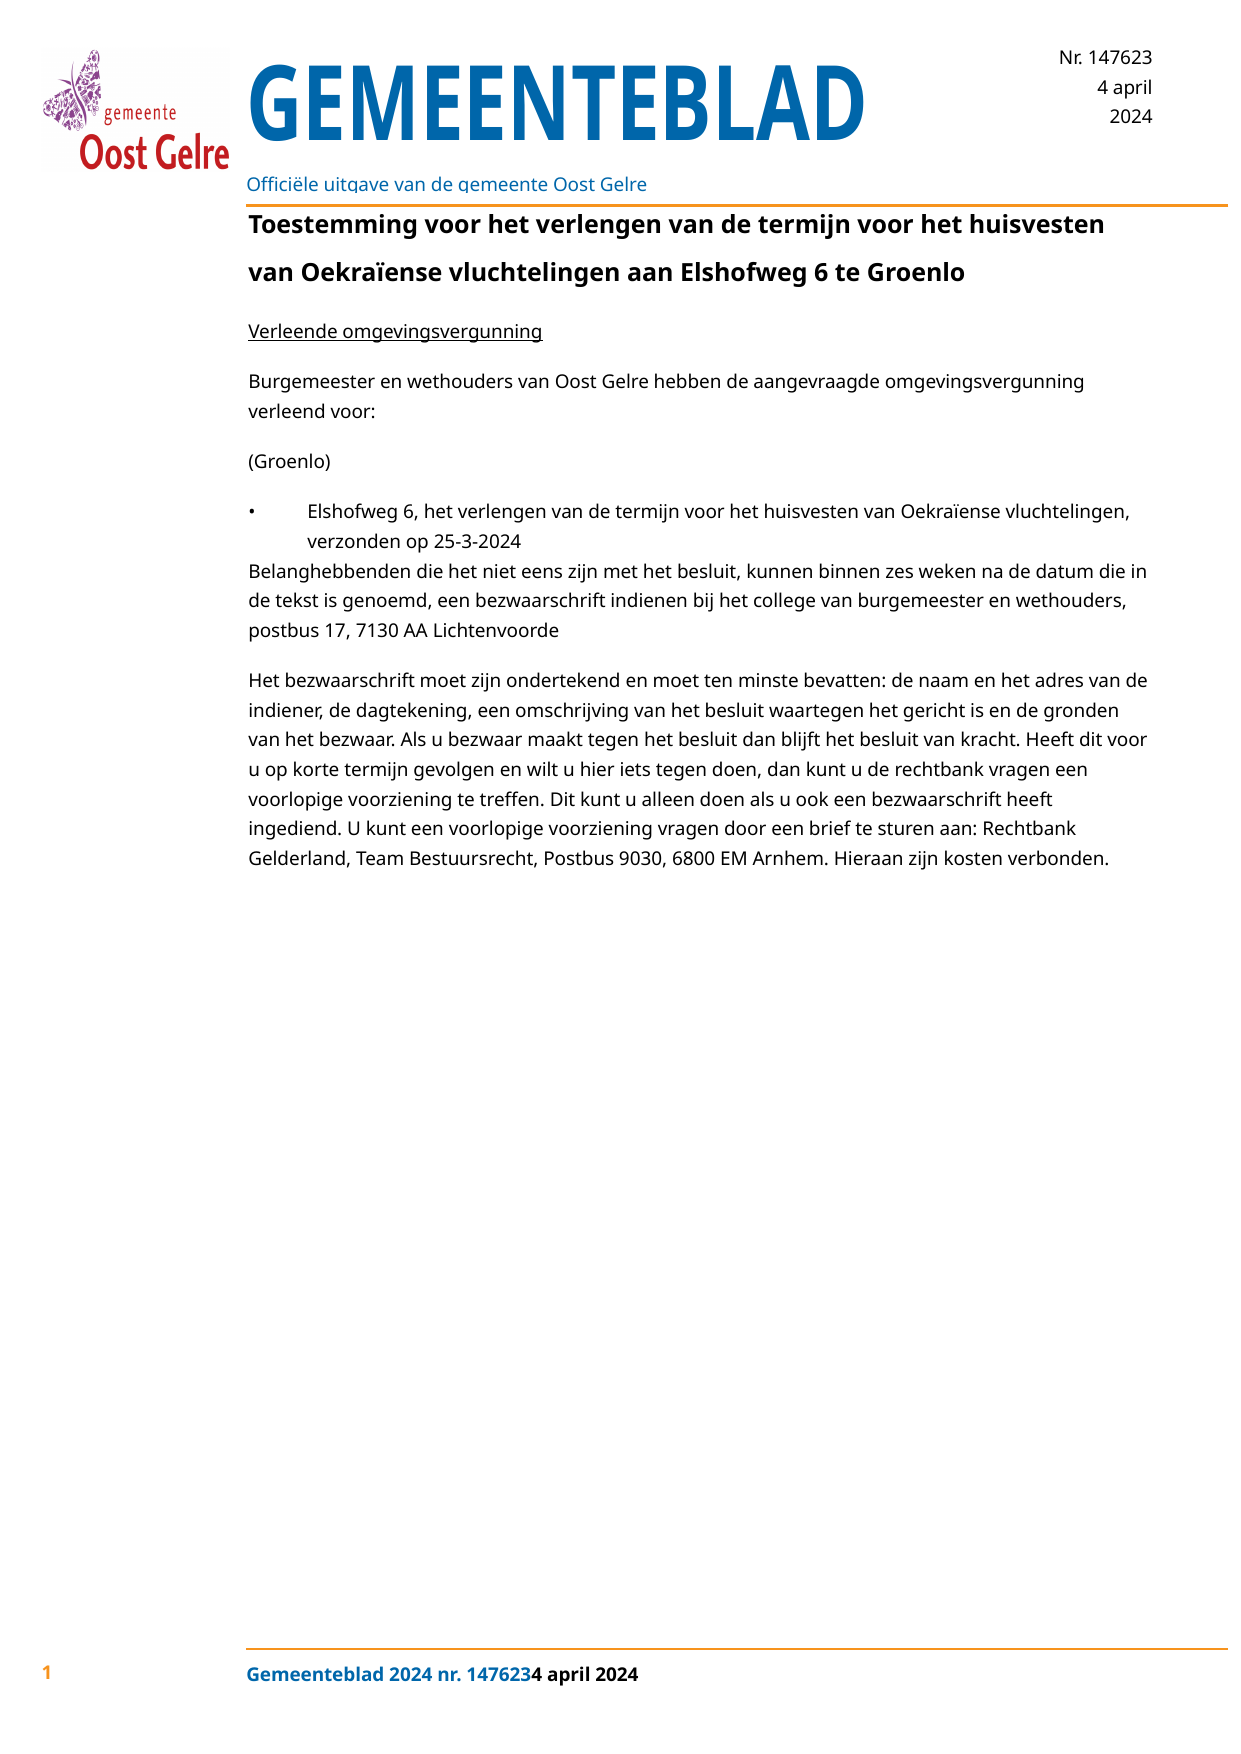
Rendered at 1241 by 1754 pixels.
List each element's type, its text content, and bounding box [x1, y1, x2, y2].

text Verleende omgevingsvergunning [248, 318, 1152, 344]
text (Groenlo) [248, 448, 1152, 474]
list Elshofweg 6, het verlengen van de termijn voor het huisvesten van Oekraïense vluchtelingen, verzonden op 25-3-2024 [248, 499, 1152, 554]
text Burgemeester en wethouders van Oost Gelre hebben de aangevraagde omgevingsvergunning verleend voor: [248, 368, 1152, 424]
text Het bezwaarschrift moet zijn ondertekend en moet ten minste bevatten: de naam en het adres van de indiener, de dagtekening, een omschrijving van het besluit waartegen het gericht is en de gronden van het bezwaar. Als u bezwaar maakt tegen het besluit dan blijft het besluit van kracht. Heeft dit voor u op korte termijn gevolgen en wilt u hier iets tegen doen, dan kunt u de rechtbank vragen een voorlopige voorziening te treffen. Dit kunt u alleen doen als u ook een bezwaarschrift heeft ingediend. U kunt een voorlopige voorziening vragen door een brief te sturen aan: Rechtbank Gelderland, Team Bestuursrecht, Postbus 9030, 6800 EM Arnhem. Hieraan zijn kosten verbonden. [248, 667, 1152, 871]
text Belanghebbenden die het niet eens zijn met het besluit, kunnen binnen zes weken na de datum die in de tekst is genoemd, een bezwaarschrift indienen bij het college van burgemeester en wethouders, postbus 17, 7130 AA Lichtenvoorde [248, 558, 1152, 643]
text Toestemming voor het verlengen van de termijn voor het huisvesten van Oekraïense vluchtelingen aan Elshofweg 6 te Groenlo [248, 207, 1152, 288]
picture [41, 47, 231, 172]
